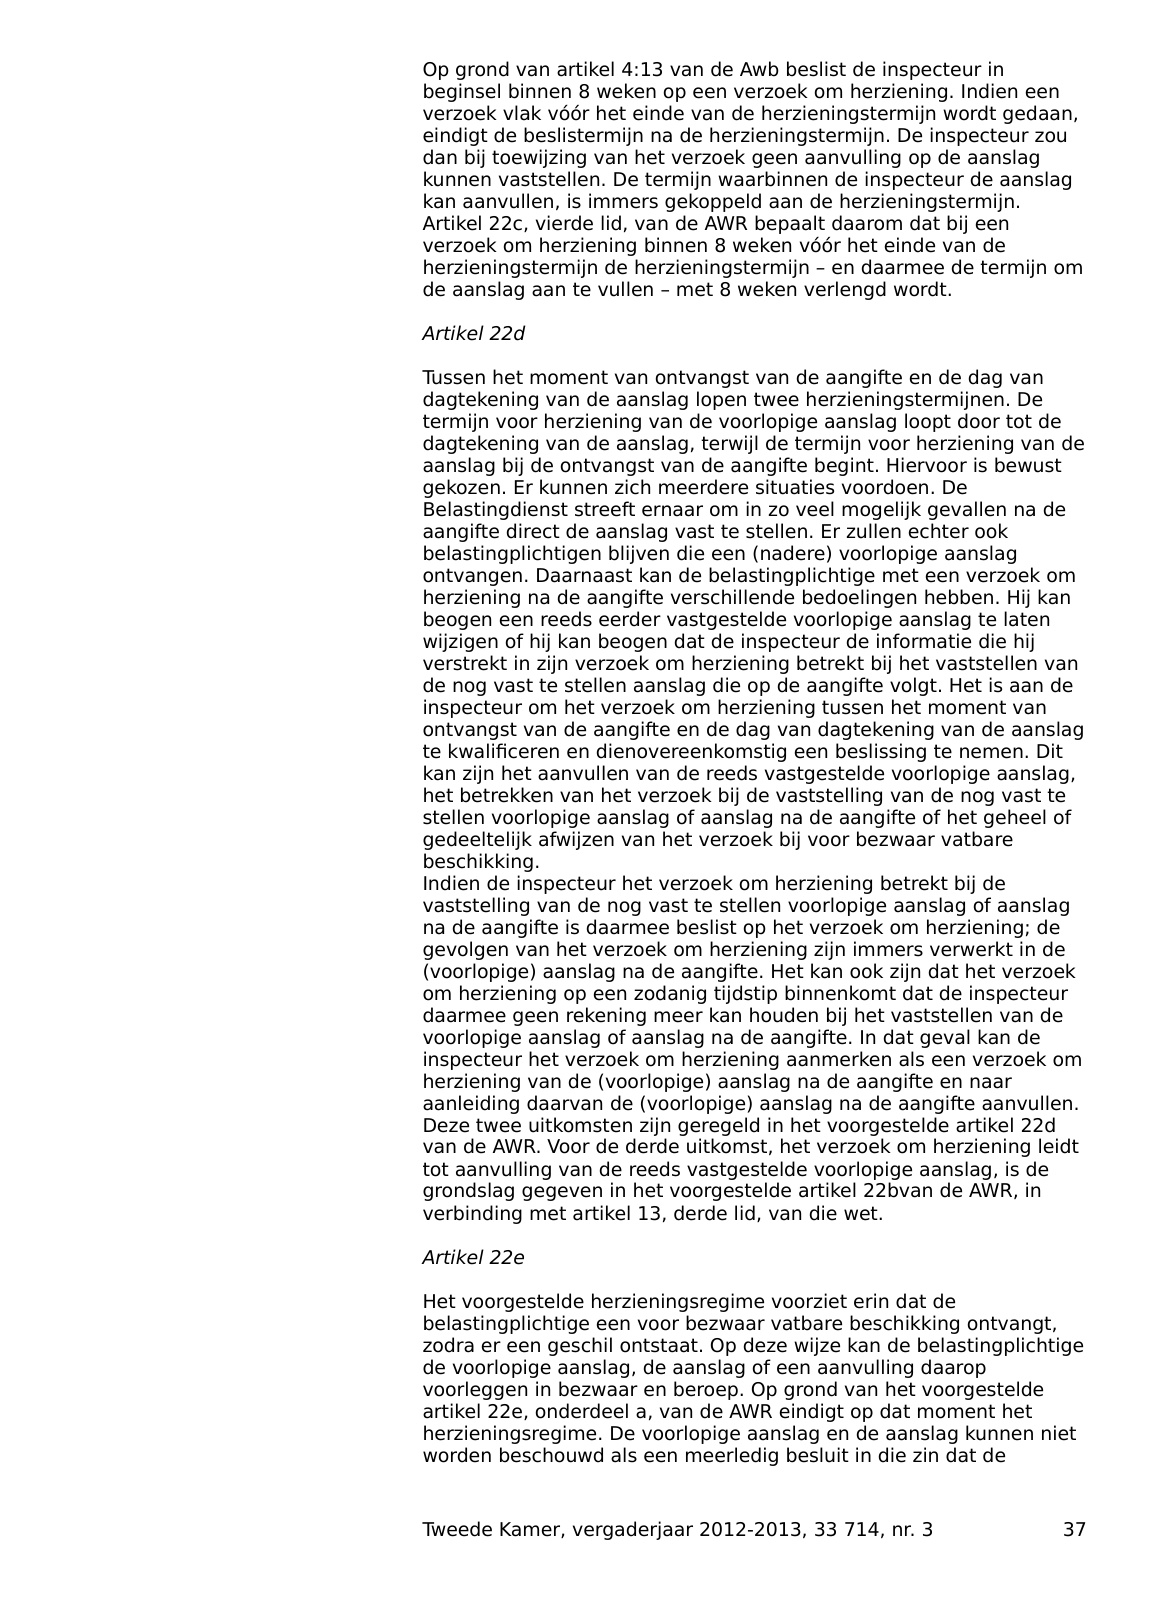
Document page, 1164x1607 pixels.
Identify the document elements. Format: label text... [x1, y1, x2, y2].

text Op grond van artikel 4:13 van de Awb beslist de inspecteur in beginsel binnen 8 weken op een verzoek om herziening. Indien een verzoek vlak vóór het einde van de herzieningstermijn wordt gedaan, eindigt de beslistermijn na de herzieningstermijn. De inspecteur zou dan bij toewijzing van het verzoek geen aanvulling op de aanslag kunnen vaststellen. De termijn waarbinnen de inspecteur de aanslag kan aanvullen, is immers gekoppeld aan de herzieningstermijn. Artikel 22c, vierde lid, van de AWR bepaalt daarom dat bij een verzoek om herziening binnen 8 weken vóór het einde van de herzieningstermijn de herzieningstermijn – en daarmee de termijn om de aanslag aan te vullen – met 8 weken verlengd wordt. [422, 59, 1087, 301]
subtitle Artikel 22e [422, 1247, 1087, 1268]
text Tussen het moment van ontvangst van de aangifte en de dag van dagtekening van de aanslag lopen twee herzieningstermijnen. De termijn voor herziening van de voorlopige aanslag loopt door tot de dagtekening van de aanslag, terwijl de termijn voor herziening van de aanslag bij de ontvangst van de aangifte begint. Hiervoor is bewust gekozen. Er kunnen zich meerdere situaties voordoen. De Belastingdienst streeft ernaar om in zo veel mogelijk gevallen na de aangifte direct de aanslag vast te stellen. Er zullen echter ook belastingplichtigen blijven die een (nadere) voorlopige aanslag ontvangen. Daarnaast kan de belastingplichtige met een verzoek om herziening na de aangifte verschillende bedoelingen hebben. Hij kan beogen een reeds eerder vastgestelde voorlopige aanslag te laten wijzigen of hij kan beogen dat de inspecteur de informatie die hij verstrekt in zijn verzoek om herziening betrekt bij het vaststellen van de nog vast te stellen aanslag die op de aangifte volgt. Het is aan de inspecteur om het verzoek om herziening tussen het moment van ontvangst van de aangifte en de dag van dagtekening van de aanslag te kwalificeren en dienovereenkomstig een beslissing te nemen. Dit kan zijn het aanvullen van de reeds vastgestelde voorlopige aanslag, het betrekken van het verzoek bij de vaststelling van de nog vast te stellen voorlopige aanslag of aanslag na de aangifte of het geheel of gedeeltelijk afwijzen van het verzoek bij voor bezwaar vatbare beschikking. [422, 367, 1087, 873]
text Het voorgestelde herzieningsregime voorziet erin dat de belastingplichtige een voor bezwaar vatbare beschikking ontvangt, zodra er een geschil ontstaat. Op deze wijze kan de belastingplichtige de voorlopige aanslag, de aanslag of een aanvulling daarop voorleggen in bezwaar en beroep. Op grond van het voorgestelde artikel 22e, onderdeel a, van de AWR eindigt op dat moment het herzieningsregime. De voorlopige aanslag en de aanslag kunnen niet worden beschouwd als een meerledig besluit in die zin dat de [422, 1291, 1087, 1467]
subtitle Artikel 22d [422, 323, 1087, 345]
text Indien de inspecteur het verzoek om herziening betrekt bij de vaststelling van de nog vast te stellen voorlopige aanslag of aanslag na de aangifte is daarmee beslist op het verzoek om herziening; de gevolgen van het verzoek om herziening zijn immers verwerkt in de (voorlopige) aanslag na de aangifte. Het kan ook zijn dat het verzoek om herziening op een zodanig tijdstip binnenkomt dat de inspecteur daarmee geen rekening meer kan houden bij het vaststellen van de voorlopige aanslag of aanslag na de aangifte. In dat geval kan de inspecteur het verzoek om herziening aanmerken als een verzoek om herziening van de (voorlopige) aanslag na de aangifte en naar aanleiding daarvan de (voorlopige) aanslag na de aangifte aanvullen. Deze twee uitkomsten zijn geregeld in het voorgestelde artikel 22d van de AWR. Voor de derde uitkomst, het verzoek om herziening leidt tot aanvulling van de reeds vastgestelde voorlopige aanslag, is de grondslag gegeven in het voorgestelde artikel 22bvan de AWR, in verbinding met artikel 13, derde lid, van die wet. [422, 873, 1087, 1224]
